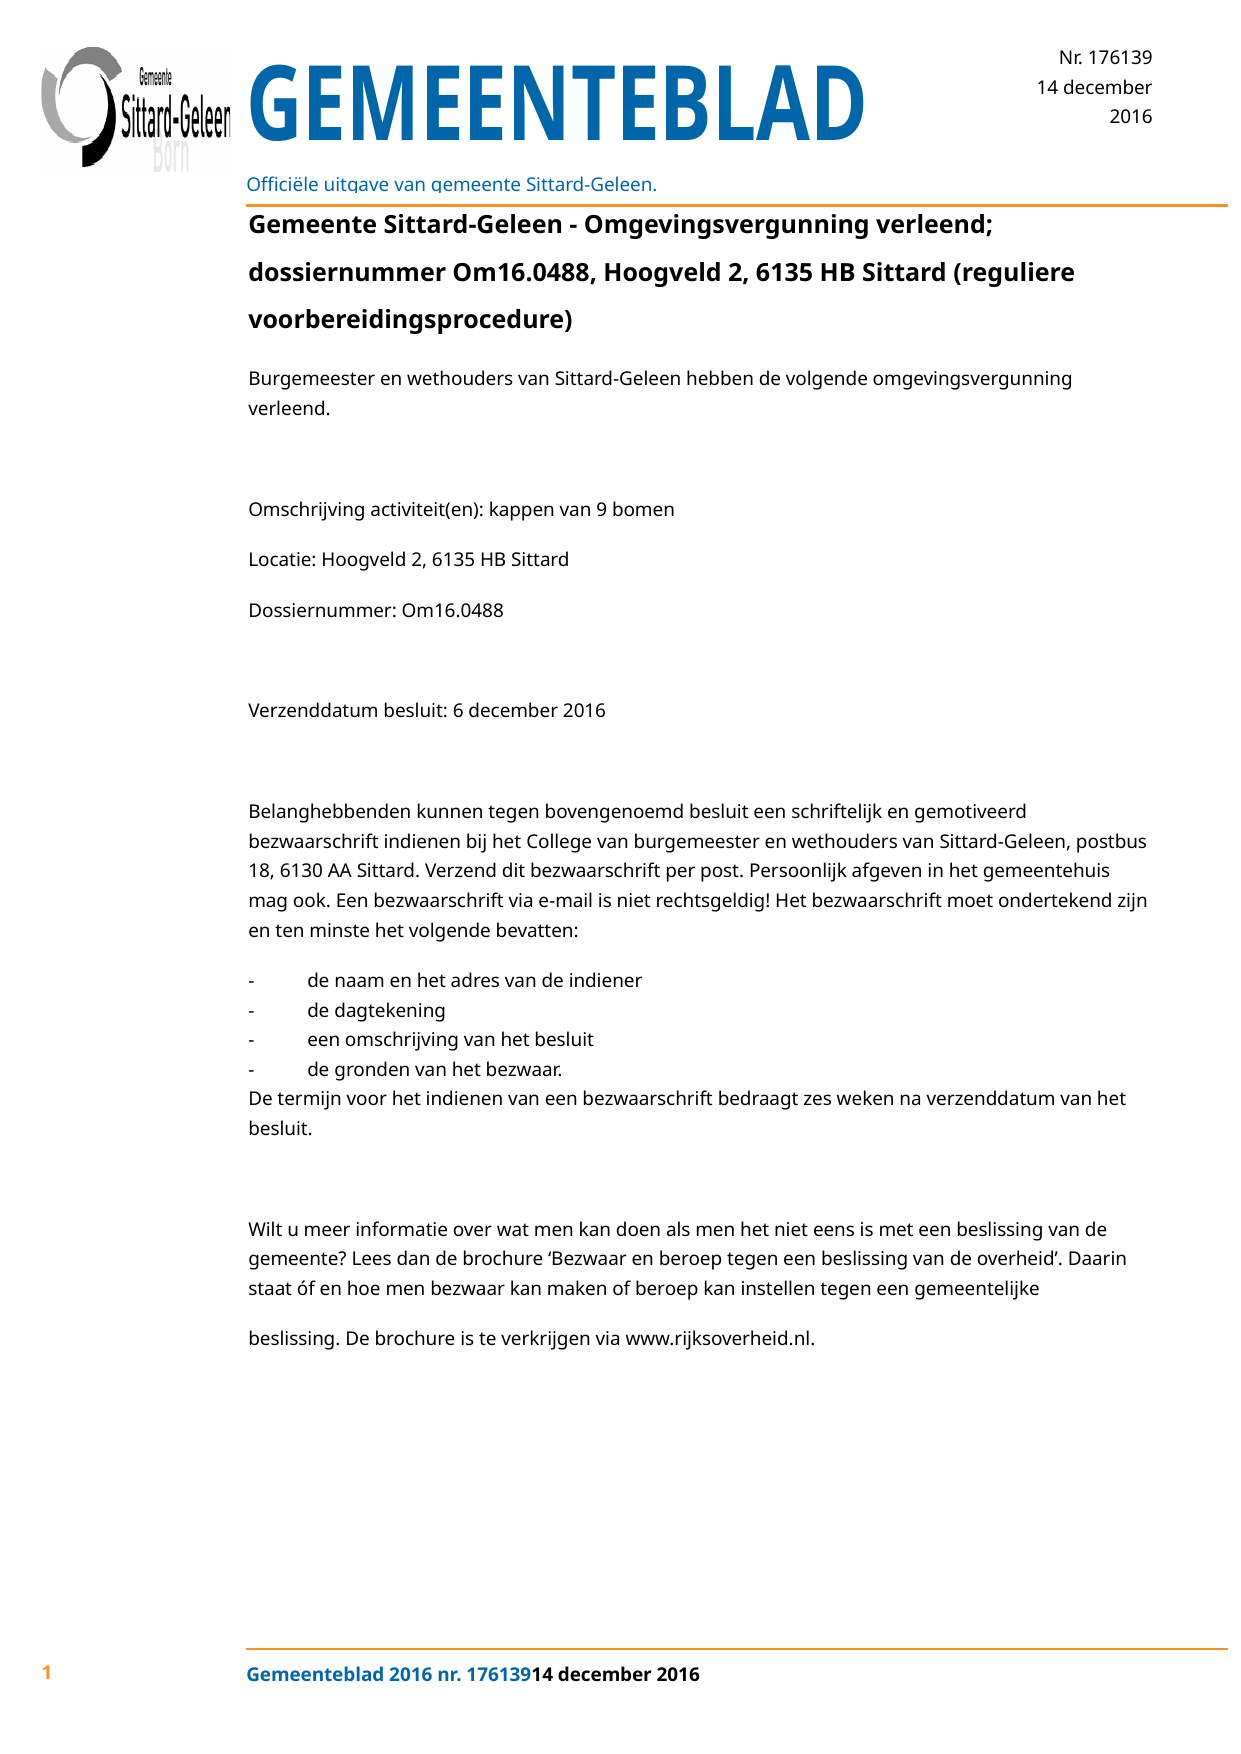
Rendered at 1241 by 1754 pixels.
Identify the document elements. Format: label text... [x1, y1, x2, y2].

picture [41, 47, 231, 172]
text De termijn voor het indienen van een bezwaarschrift bedraagt zes weken na verzenddatum van het besluit. [248, 1086, 1152, 1141]
list de gronden van het bezwaar. [248, 1056, 1152, 1082]
text Verzenddatum besluit: 6 december 2016 [248, 698, 1152, 723]
text Omschrijving activiteit(en): kappen van 9 bomen [248, 496, 1152, 522]
text Dossiernummer: Om16.0488 [248, 597, 1152, 622]
list een omschrijving van het besluit [248, 1026, 1152, 1052]
text beslissing. De brochure is te verkrijgen via www.rijksoverheid.nl. [248, 1326, 1152, 1351]
list de naam en het adres van de indiener [248, 967, 1152, 993]
text Wilt u meer informatie over wat men kan doen als men het niet eens is met een beslissing van de gemeente? Lees dan de brochure ‘Bezwaar en beroep tegen een beslissing van de overheid’. Daarin staat óf en hoe men bezwaar kan maken of beroep kan instellen tegen een gemeentelijke [248, 1216, 1152, 1301]
text Gemeente Sittard-Geleen - Omgevingsvergunning verleend; dossiernummer Om16.0488, Hoogveld 2, 6135 HB Sittard (reguliere voorbereidingsprocedure) [248, 207, 1152, 336]
text Locatie: Hoogveld 2, 6135 HB Sittard [248, 546, 1152, 572]
text Belanghebbenden kunnen tegen bovengenoemd besluit een schriftelijk en gemotiveerd bezwaarschrift indienen bij het College van burgemeester en wethouders van Sittard-Geleen, postbus 18, 6130 AA Sittard. Verzend dit bezwaarschrift per post. Persoonlijk afgeven in het gemeentehuis mag ook. Een bezwaarschrift via e-mail is niet rechtsgeldig! Het bezwaarschrift moet ondertekend zijn en ten minste het volgende bevatten: [248, 798, 1152, 942]
text Burgemeester en wethouders van Sittard-Geleen hebben de volgende omgevingsvergunning verleend. [248, 366, 1152, 421]
list de dagtekening [248, 997, 1152, 1022]
